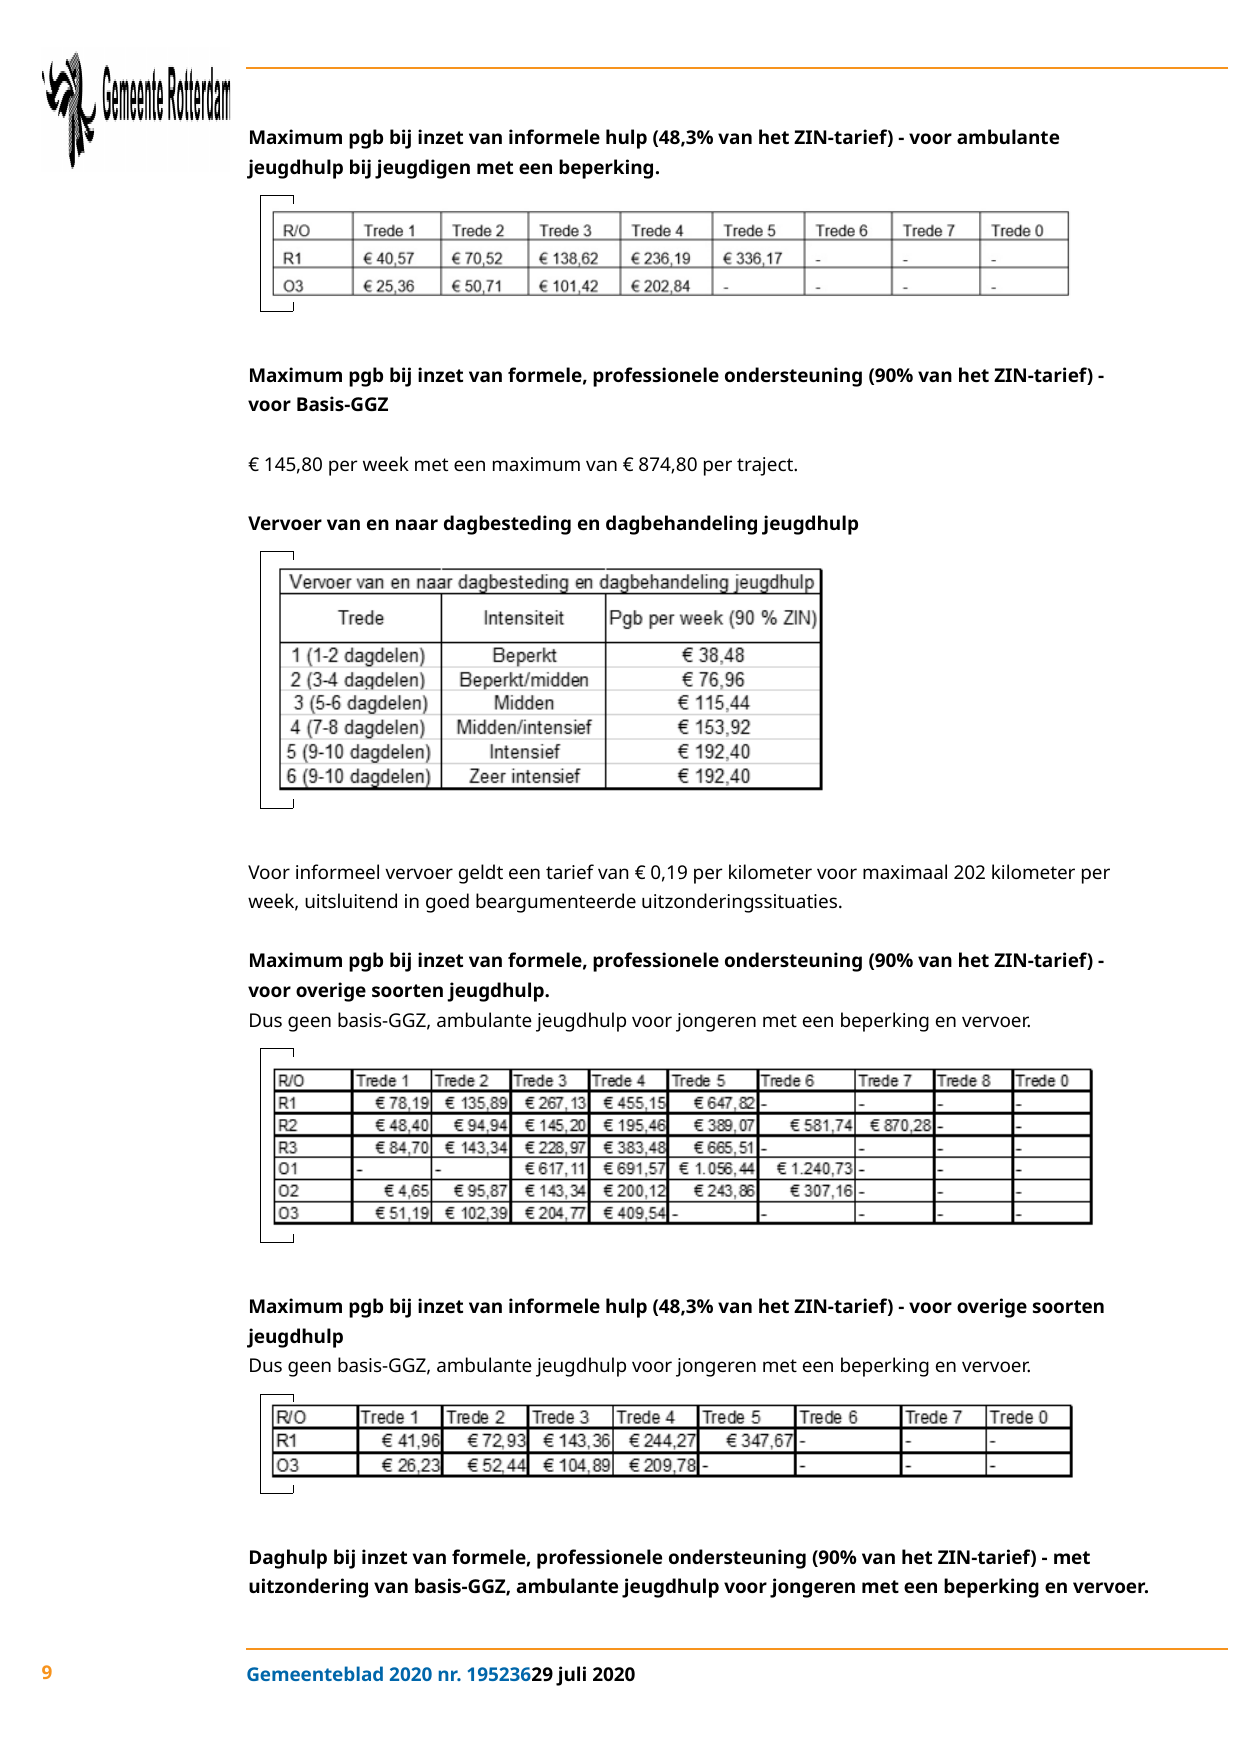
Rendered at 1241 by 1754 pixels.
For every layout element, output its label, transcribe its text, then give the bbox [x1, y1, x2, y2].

text Daghulp bij inzet van formele, professionele ondersteuning (90% van het ZIN-tarief) - met uitzondering van basis-GGZ, ambulante jeugdhulp voor jongeren met een beperking en vervoer. [248, 1544, 1152, 1599]
picture [268, 1057, 1173, 1234]
text Vervoer van en naar dagbesteding en dagbehandeling jeugdhulp [248, 510, 1152, 536]
text Maximum pgb bij inzet van informele hulp (48,3% van het ZIN-tarief) - voor ambulante jeugdhulp bij jeugdigen met een beperking. [248, 124, 1152, 180]
text Maximum pgb bij inzet van formele, professionele ondersteuning (90% van het ZIN-tarief) - voor Basis-GGZ [248, 362, 1152, 417]
picture [268, 560, 1173, 799]
picture [41, 47, 231, 172]
picture [268, 1402, 1173, 1485]
text Maximum pgb bij inzet van formele, professionele ondersteuning (90% van het ZIN-tarief) - voor overige soorten jeugdhulp. [248, 948, 1152, 1003]
text Voor informeel vervoer geldt een tarief van € 0,19 per kilometer voor maximaal 202 kilometer per week, uitsluitend in goed beargumenteerde uitzonderingssituaties. [248, 859, 1152, 914]
text Dus geen basis-GGZ, ambulante jeugdhulp voor jongeren met een beperking en vervoer. [248, 1007, 1152, 1033]
text Dus geen basis-GGZ, ambulante jeugdhulp voor jongeren met een beperking en vervoer. [248, 1352, 1152, 1378]
text € 145,80 per week met een maximum van € 874,80 per traject. [248, 451, 1152, 476]
text Maximum pgb bij inzet van informele hulp (48,3% van het ZIN-tarief) - voor overige soorten jeugdhulp [248, 1293, 1152, 1349]
picture [268, 204, 1173, 302]
